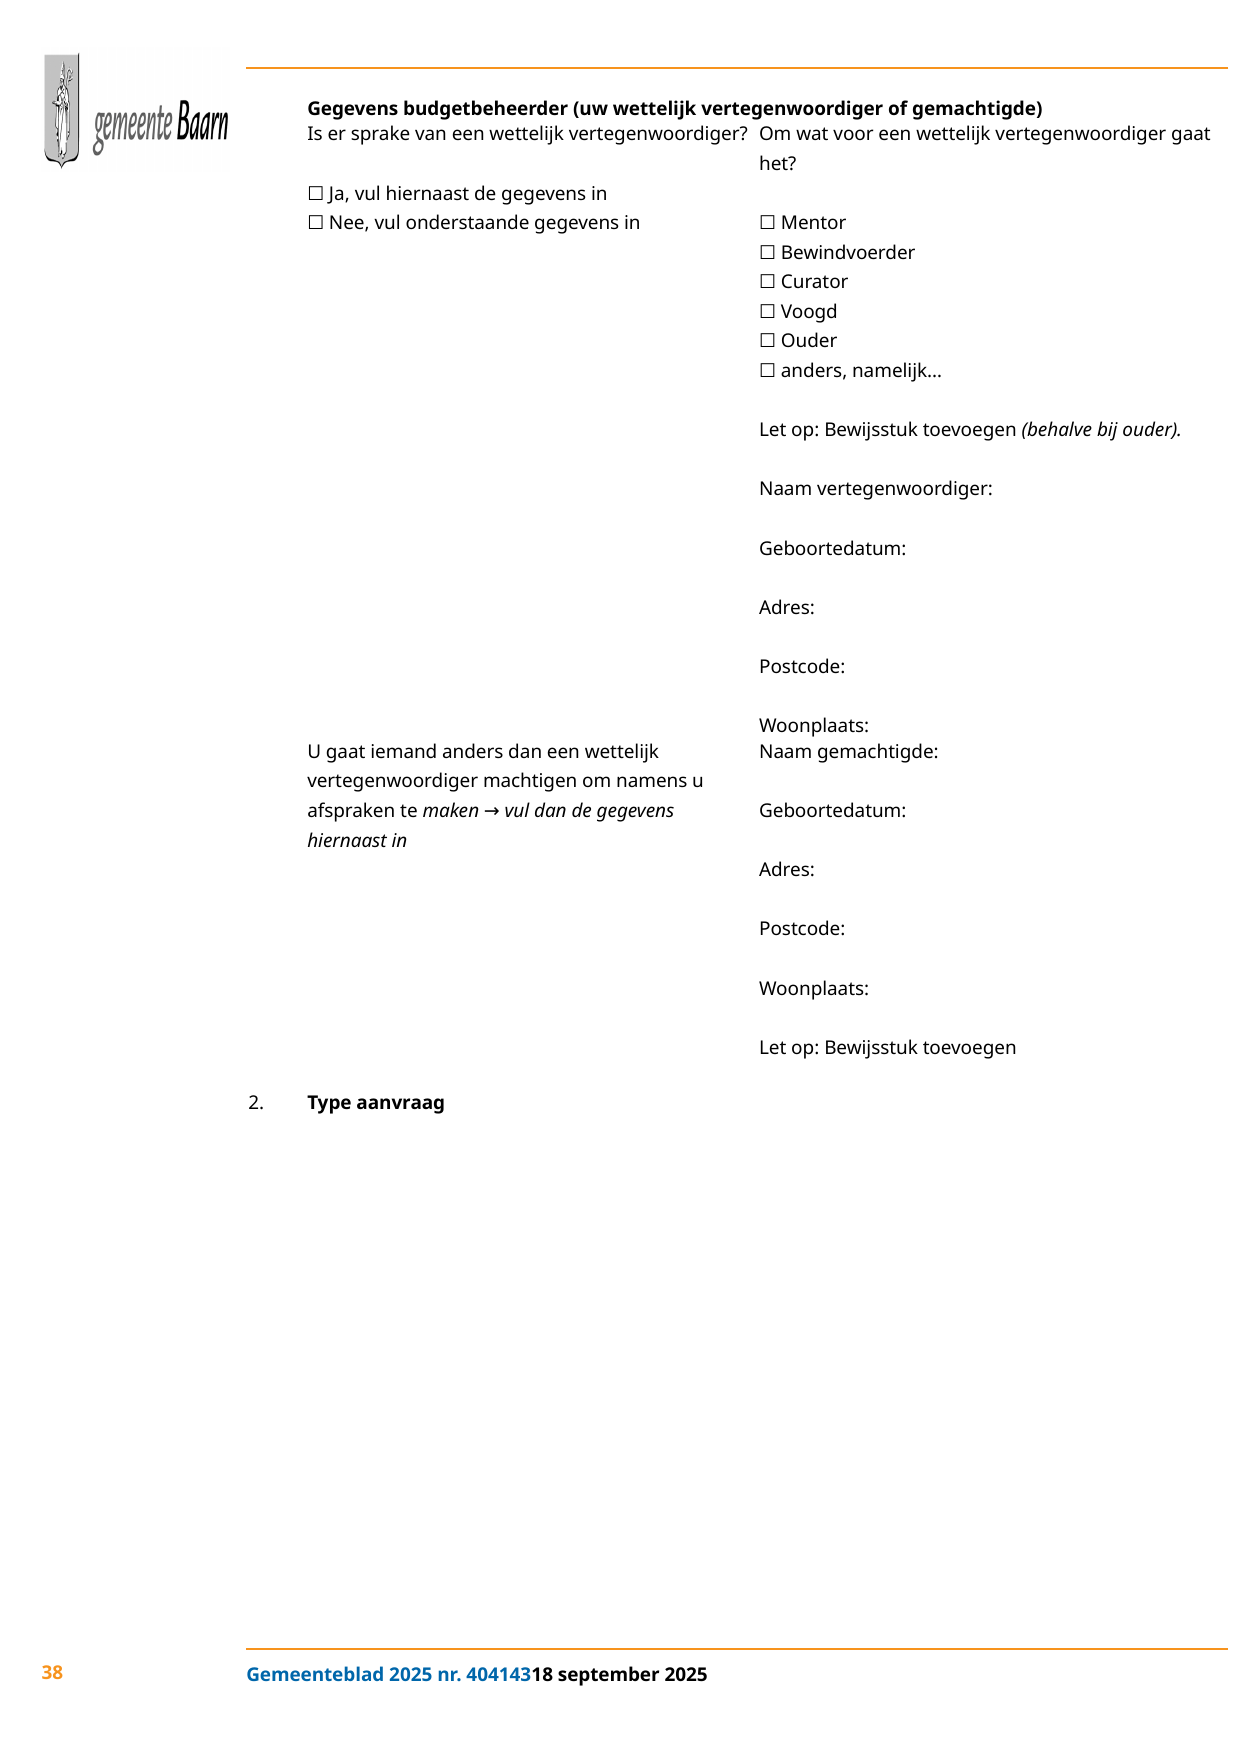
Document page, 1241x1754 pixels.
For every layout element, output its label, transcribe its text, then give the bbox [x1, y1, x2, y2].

table_header Gegevens budgetbeheerder (uw wettelijk vertegenwoordiger of gemachtigde) [307, 95, 1211, 121]
list Type aanvraag [248, 1089, 1152, 1115]
table_cell U gaat iemand anders dan een wettelijk vertegenwoordiger machtigen om namens u afspraken te maken → vul dan de gegevens hiernaast in [307, 738, 759, 1059]
picture [41, 47, 231, 172]
table_cell Naam gemachtigde: Geboortedatum: Adres: Postcode: Woonplaats: Let op: Bewijsstuk toevoegen [759, 738, 1211, 1059]
table_cell Om wat voor een wettelijk vertegenwoordiger gaat het? ☐ Mentor ☐ Bewindvoerder ☐ Curator ☐ Voogd ☐ Ouder ☐ anders, namelijk… Let op: Bewijsstuk toevoegen (behalve bij ouder). Naam vertegenwoordiger: Geboortedatum: Adres: Postcode: Woonplaats: [759, 121, 1211, 738]
table_cell Is er sprake van een wettelijk vertegenwoordiger? ☐ Ja, vul hiernaast de gegevens in ☐ Nee, vul onderstaande gegevens in [307, 121, 759, 738]
